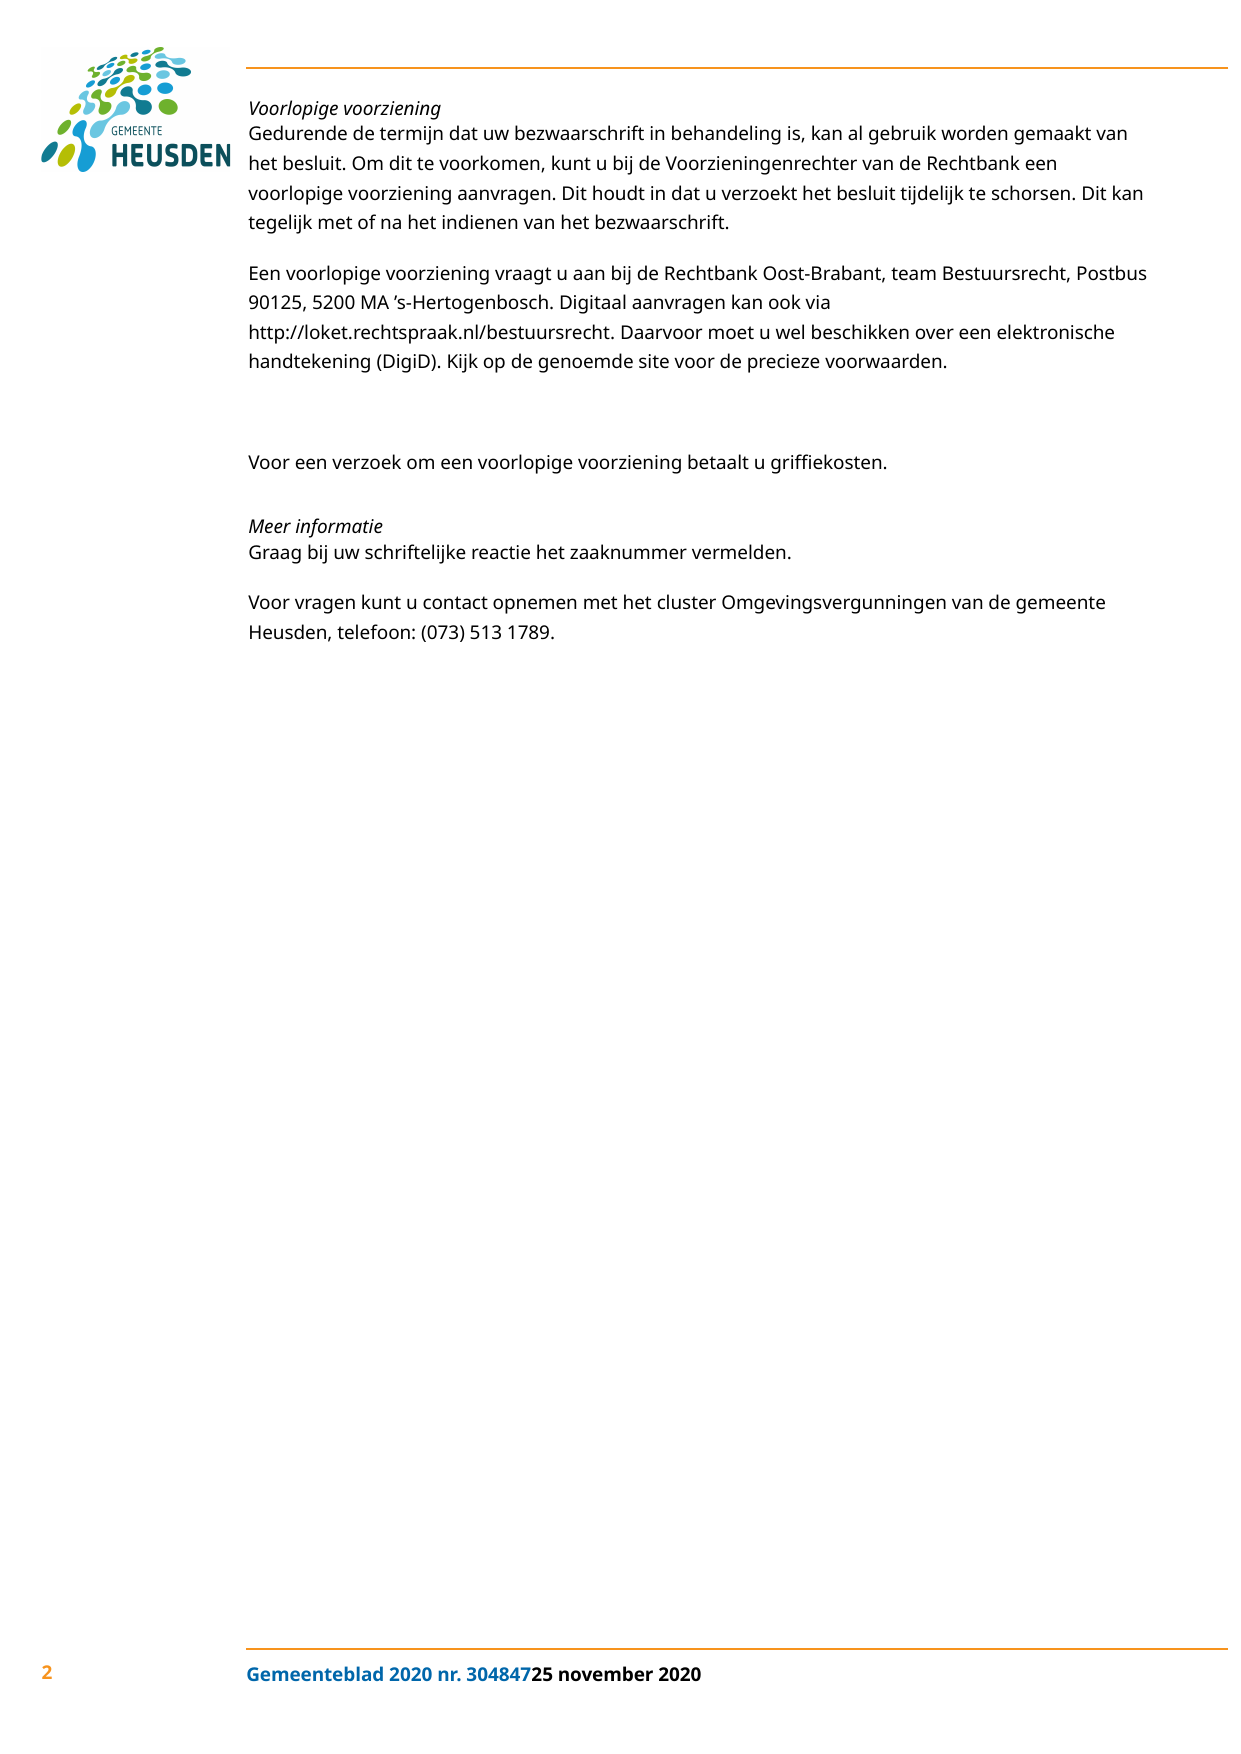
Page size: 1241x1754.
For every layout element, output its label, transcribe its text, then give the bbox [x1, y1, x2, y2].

text Gedurende de termijn dat uw bezwaarschrift in behandeling is, kan al gebruik worden gemaakt van het besluit. Om dit te voorkomen, kunt u bij de Voorzieningenrechter van de Rechtbank een voorlopige voorziening aanvragen. Dit houdt in dat u verzoekt het besluit tijdelijk te schorsen. Dit kan tegelijk met of na het indienen van het bezwaarschrift. [248, 121, 1152, 235]
text Meer informatie [248, 513, 1152, 539]
text Voor vragen kunt u contact opnemen met het cluster Omgevingsvergunningen van de gemeente Heusden, telefoon: (073) 513 1789. [248, 589, 1152, 645]
text Een voorlopige voorziening vraagt u aan bij de Rechtbank Oost-Brabant, team Bestuursrecht, Postbus 90125, 5200 MA ’s-Hertogenbosch. Digitaal aanvragen kan ook via http://loket.rechtspraak.nl/bestuursrecht. Daarvoor moet u wel beschikken over een elektronische handtekening (DigiD). Kijk op de genoemde site voor de precieze voorwaarden. [248, 260, 1152, 374]
text Graag bij uw schriftelijke reactie het zaaknummer vermelden. [248, 539, 1152, 565]
text Voorlopige voorziening [248, 95, 1152, 121]
text Voor een verzoek om een voorlopige voorziening betaalt u griffiekosten. [248, 449, 1152, 475]
picture [41, 47, 231, 172]
